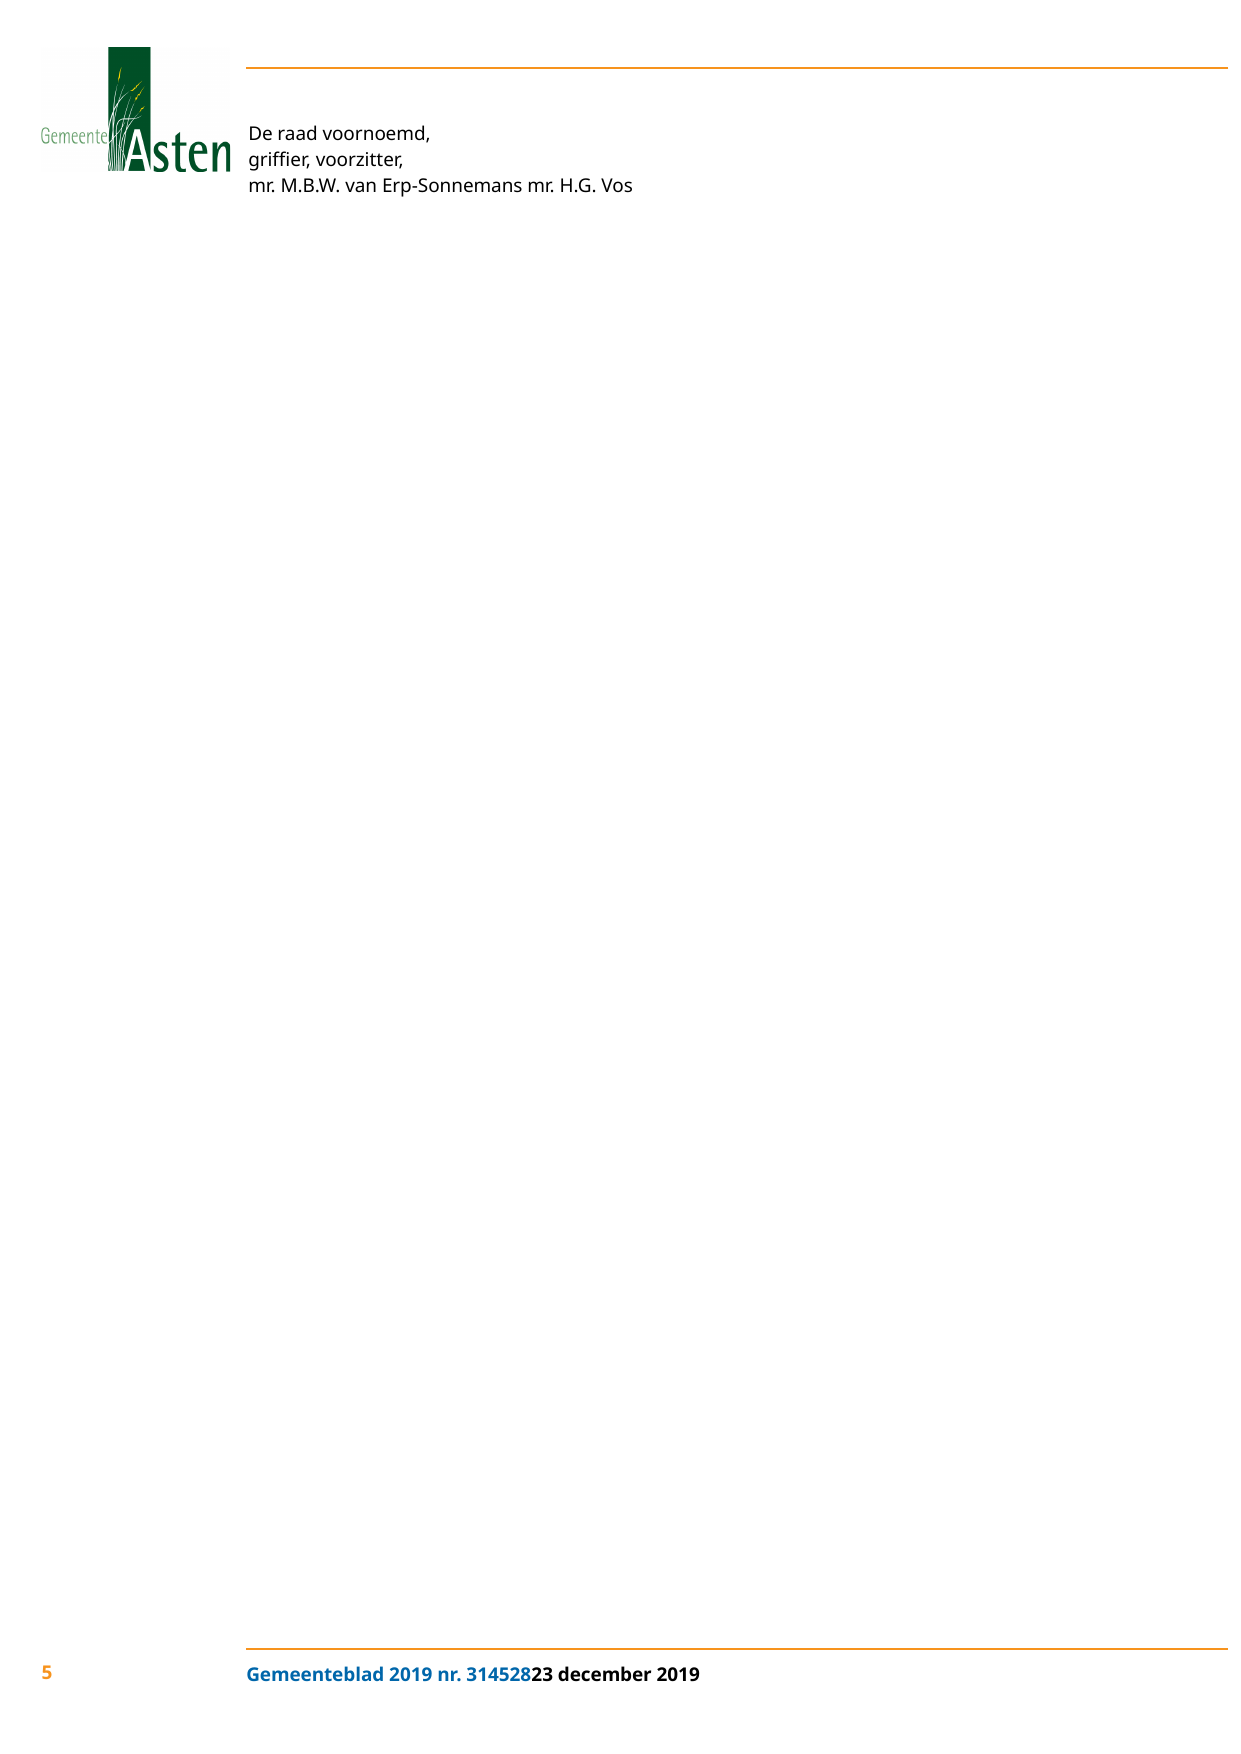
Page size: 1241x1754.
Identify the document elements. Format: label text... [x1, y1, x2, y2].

text De raad voornoemd, [248, 121, 1152, 146]
text mr. M.B.W. van Erp-Sonnemans mr. H.G. Vos [248, 172, 1152, 198]
picture [41, 47, 231, 172]
text griffier, voorzitter, [248, 146, 1152, 172]
